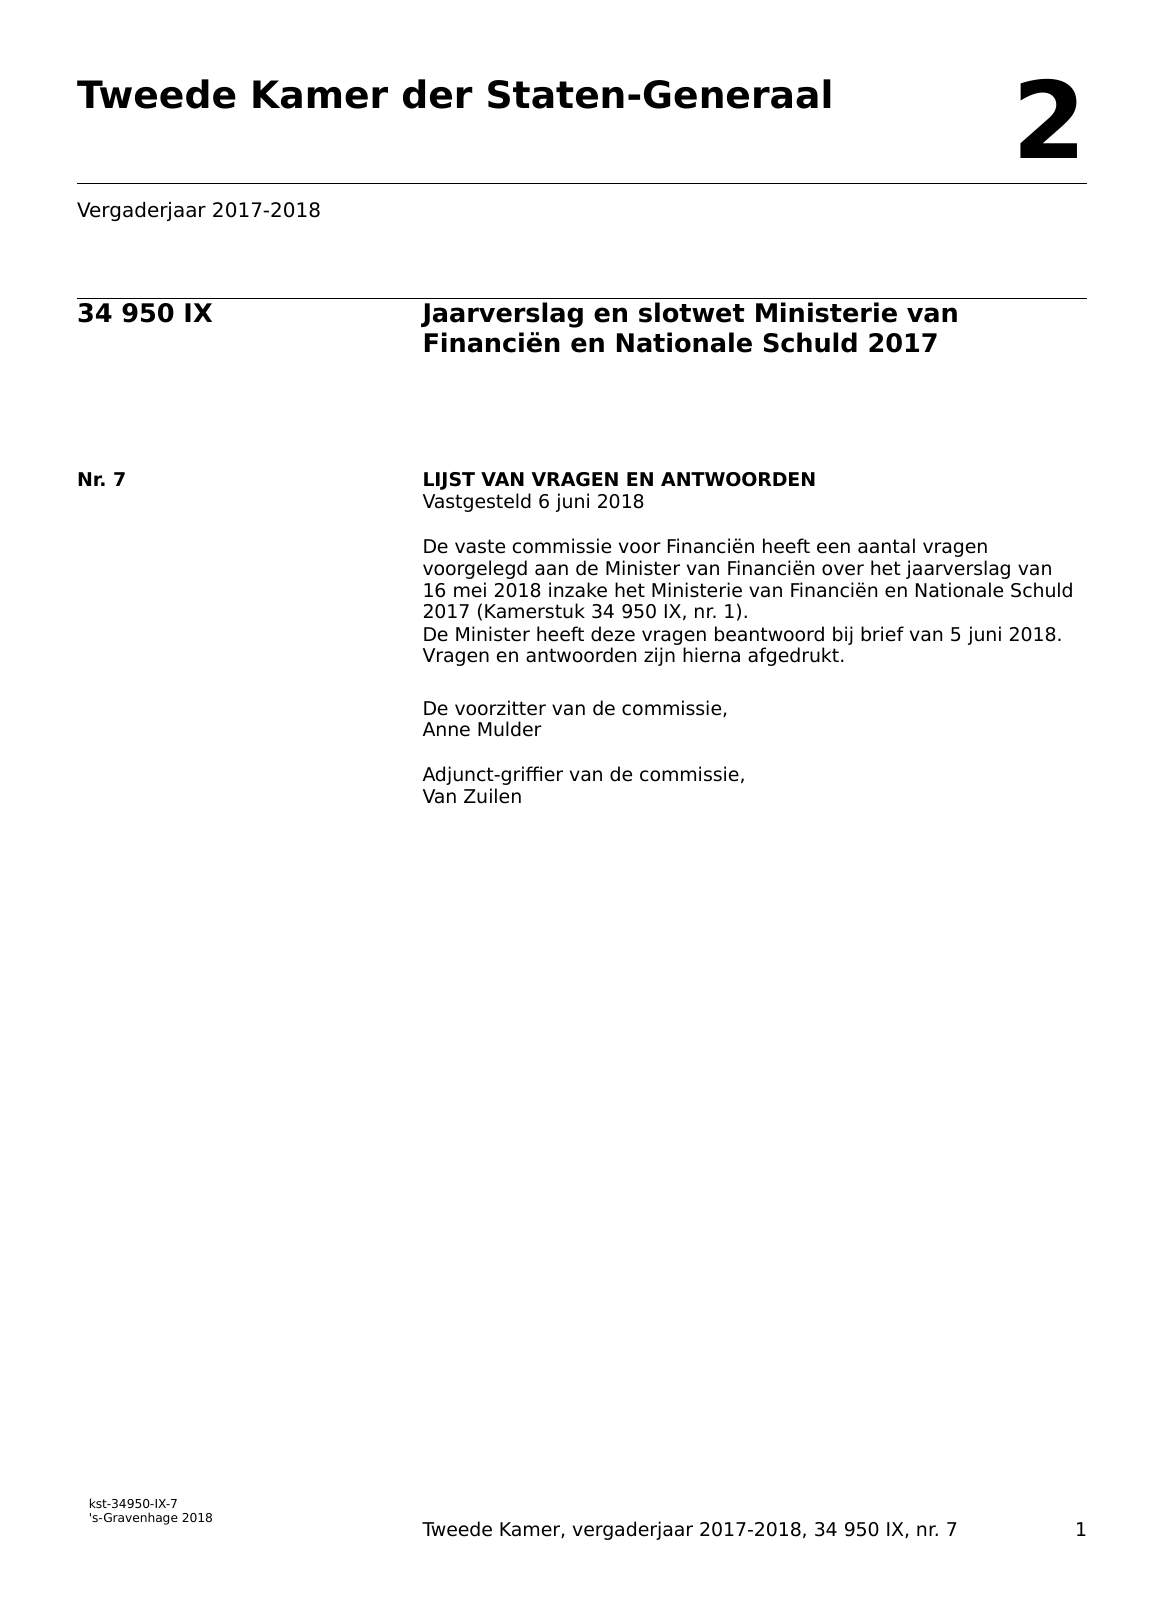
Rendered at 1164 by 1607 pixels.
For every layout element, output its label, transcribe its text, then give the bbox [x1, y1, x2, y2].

text De Minister heeft deze vragen beantwoord bij brief van 5 juni 2018. Vragen en antwoorden zijn hierna afgedrukt. [422, 623, 1087, 667]
table_header Tweede Kamer der Staten-Generaal [77, 59, 886, 183]
text De voorzitter van de commissie, Anne Mulder [422, 697, 1087, 741]
text De vaste commissie voor Financiën heeft een aantal vragen voorgelegd aan de Minister van Financiën over het jaarverslag van 16 mei 2018 inzake het Ministerie van Financiën en Nationale Schuld 2017 (Kamerstuk 34 950 IX, nr. 1). [422, 536, 1087, 623]
text 's-Gravenhage 2018 [88, 1511, 323, 1525]
text Adjunct-griffier van de commissie, Van Zuilen [422, 763, 1087, 807]
subtitle Nr. 7 LIJST VAN VRAGEN EN ANTWOORDEN [77, 469, 1087, 491]
table_header 2 [886, 59, 1087, 183]
table_cell Vergaderjaar 2017-2018 [77, 184, 1087, 298]
subtitle 34 950 IX Jaarverslag en slotwet Ministerie van Financiën en Nationale Schuld 2017 [77, 299, 1087, 358]
text Vastgesteld 6 juni 2018 [422, 491, 1087, 513]
text kst-34950-IX-7 [88, 1497, 323, 1511]
